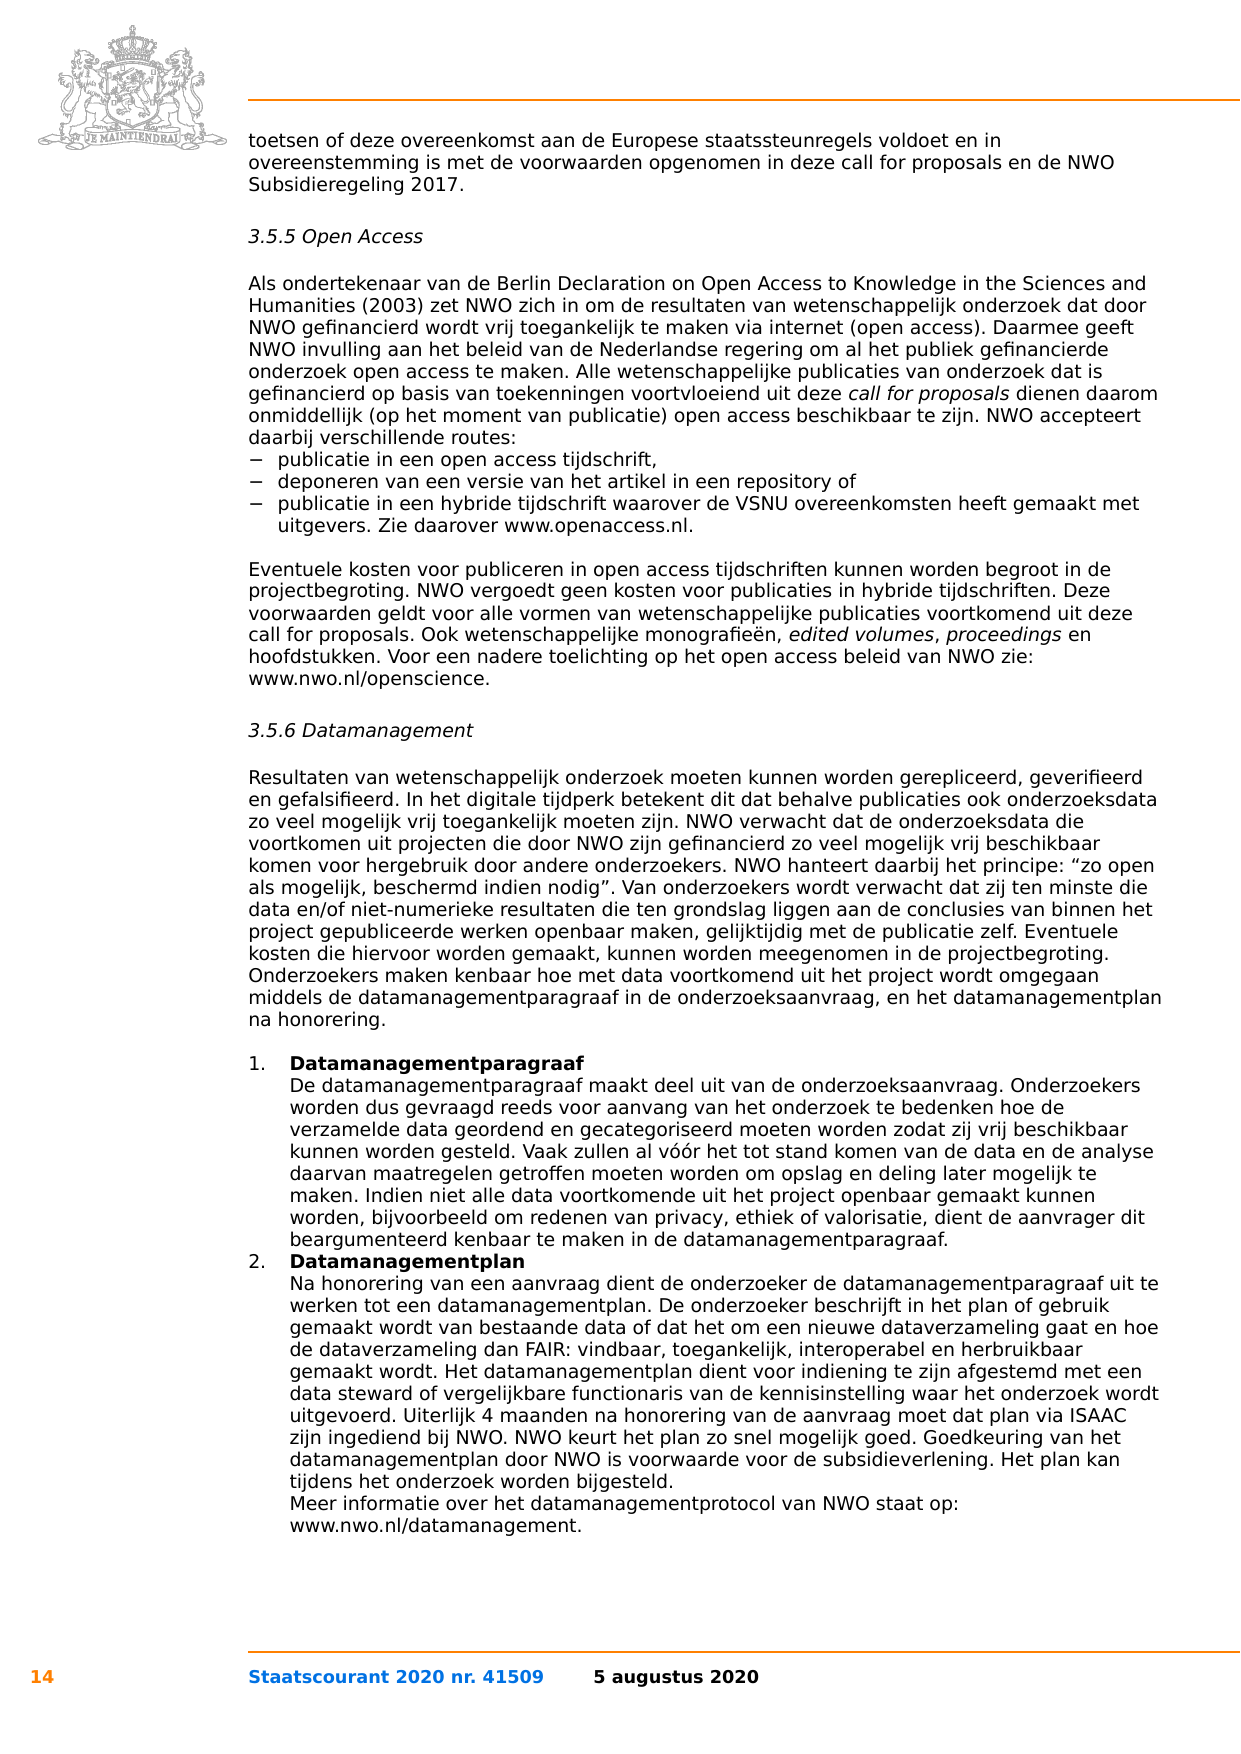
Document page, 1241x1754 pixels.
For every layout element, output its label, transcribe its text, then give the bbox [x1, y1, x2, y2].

text Meer informatie over het datamanagementprotocol van NWO staat op: www.nwo.nl/datamanagement. [289, 1492, 1163, 1536]
text 1. Datamanagementparagraaf [248, 1053, 1163, 1075]
picture [38, 25, 227, 150]
text Als ondertekenaar van de Berlin Declaration on Open Access to Knowledge in the Sciences and Humanities (2003) zet NWO zich in om de resultaten van wetenschappelijk onderzoek dat door NWO gefinancierd wordt vrij toegankelijk te maken via internet (open access). Daarmee geeft NWO invulling aan het beleid van de Nederlandse regering om al het publiek gefinancierde onderzoek open access te maken. Alle wetenschappelijke publicaties van onderzoek dat is gefinancierd op basis van toekenningen voortvloeiend uit deze call for proposals dienen daarom onmiddellijk (op het moment van publicatie) open access beschikbaar te zijn. NWO accepteert daarbij verschillende routes: [248, 273, 1163, 449]
text 2. Datamanagementplan [248, 1251, 1163, 1273]
text − publicatie in een hybride tijdschrift waarover de VSNU overeenkomsten heeft gemaakt met uitgevers. Zie daarover www.openaccess.nl. [248, 493, 1163, 537]
subtitle 3.5.6 Datamanagement [248, 720, 1163, 742]
text − publicatie in een open access tijdschrift, [248, 449, 1163, 471]
text − deponeren van een versie van het artikel in een repository of [248, 471, 1163, 493]
text Na honorering van een aanvraag dient de onderzoeker de datamanagementparagraaf uit te werken tot een datamanagementplan. De onderzoeker beschrijft in het plan of gebruik gemaakt wordt van bestaande data of dat het om een nieuwe dataverzameling gaat en hoe de dataverzameling dan FAIR: vindbaar, toegankelijk, interoperabel en herbruikbaar gemaakt wordt. Het datamanagementplan dient voor indiening te zijn afgestemd met een data steward of vergelijkbare functionaris van de kennisinstelling waar het onderzoek wordt uitgevoerd. Uiterlijk 4 maanden na honorering van de aanvraag moet dat plan via ISAAC zijn ingediend bij NWO. NWO keurt het plan zo snel mogelijk goed. Goedkeuring van het datamanagementplan door NWO is voorwaarde voor de subsidieverlening. Het plan kan tijdens het onderzoek worden bijgesteld. [289, 1273, 1163, 1492]
subtitle 3.5.5 Open Access [248, 226, 1163, 248]
text Eventuele kosten voor publiceren in open access tijdschriften kunnen worden begroot in de projectbegroting. NWO vergoedt geen kosten voor publicaties in hybride tijdschriften. Deze voorwaarden geldt voor alle vormen van wetenschappelijke publicaties voortkomend uit deze call for proposals. Ook wetenschappelijke monografieën, edited volumes, proceedings en hoofdstukken. Voor een nadere toelichting op het open access beleid van NWO zie: www.nwo.nl/openscience. [248, 558, 1163, 690]
text Resultaten van wetenschappelijk onderzoek moeten kunnen worden gerepliceerd, geverifieerd en gefalsifieerd. In het digitale tijdperk betekent dit dat behalve publicaties ook onderzoeksdata zo veel mogelijk vrij toegankelijk moeten zijn. NWO verwacht dat de onderzoeksdata die voortkomen uit projecten die door NWO zijn gefinancierd zo veel mogelijk vrij beschikbaar komen voor hergebruik door andere onderzoekers. NWO hanteert daarbij het principe: “zo open als mogelijk, beschermd indien nodig”. Van onderzoekers wordt verwacht dat zij ten minste die data en/of niet-numerieke resultaten die ten grondslag liggen aan de conclusies van binnen het project gepubliceerde werken openbaar maken, gelijktijdig met de publicatie zelf. Eventuele kosten die hiervoor worden gemaakt, kunnen worden meegenomen in de projectbegroting. Onderzoekers maken kenbaar hoe met data voortkomend uit het project wordt omgegaan middels de datamanagementparagraaf in de onderzoeksaanvraag, en het datamanagementplan na honorering. [248, 767, 1163, 1031]
text De datamanagementparagraaf maakt deel uit van de onderzoeksaanvraag. Onderzoekers worden dus gevraagd reeds voor aanvang van het onderzoek te bedenken hoe de verzamelde data geordend en gecategoriseerd moeten worden zodat zij vrij beschikbaar kunnen worden gesteld. Vaak zullen al vóór het tot stand komen van de data en de analyse daarvan maatregelen getroffen moeten worden om opslag en deling later mogelijk te maken. Indien niet alle data voortkomende uit het project openbaar gemaakt kunnen worden, bijvoorbeeld om redenen van privacy, ethiek of valorisatie, dient de aanvrager dit beargumenteerd kenbaar te maken in de datamanagementparagraaf. [289, 1075, 1163, 1251]
text toetsen of deze overeenkomst aan de Europese staatssteunregels voldoet en in overeenstemming is met de voorwaarden opgenomen in deze call for proposals en de NWO Subsidieregeling 2017. [248, 130, 1163, 196]
